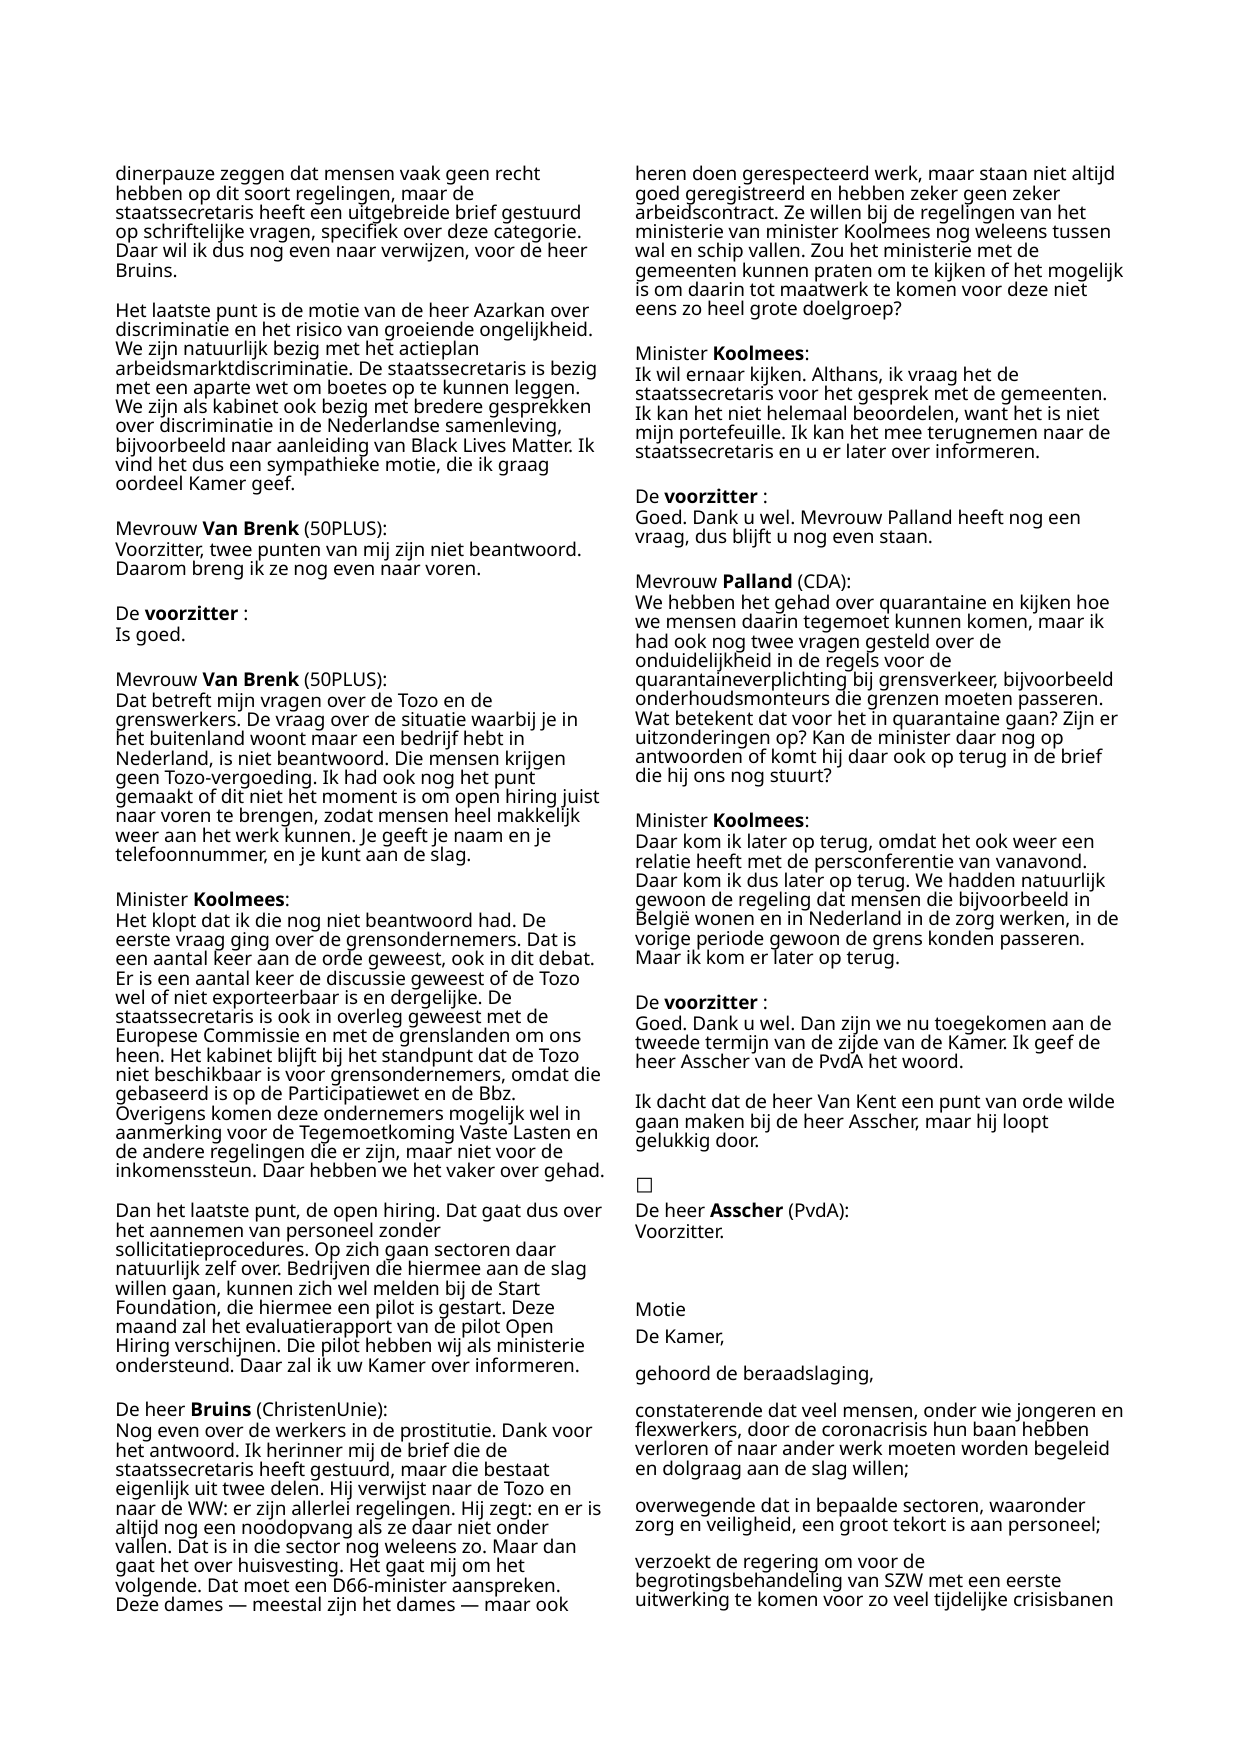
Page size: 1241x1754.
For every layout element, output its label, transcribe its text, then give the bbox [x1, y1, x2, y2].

text Het laatste punt is de motie van de heer Azarkan over discriminatie en het risico van groeiende ongelijkheid. We zijn natuurlijk bezig met het actieplan arbeidsmarktdiscriminatie. De staatssecretaris is bezig met een aparte wet om boetes op te kunnen leggen. We zijn als kabinet ook bezig met bredere gesprekken over discriminatie in de Nederlandse samenleving, bijvoorbeeld naar aanleiding van Black Lives Matter. Ik vind het dus een sympathieke motie, die ik graag oordeel Kamer geef. [115, 302, 605, 494]
text Goed. Dank u wel. Mevrouw Palland heeft nog een vraag, dus blijft u nog even staan. [635, 509, 1125, 547]
text Voorzitter. [635, 1223, 1125, 1243]
text De heer Bruins (ChristenUnie): [115, 1397, 605, 1422]
text ⬜ [635, 1172, 1125, 1198]
text Het klopt dat ik die nog niet beantwoord had. De eerste vraag ging over de grensondernemers. Dat is een aantal keer aan de orde geweest, ook in dit debat. Er is een aantal keer de discussie geweest of de Tozo wel of niet exporteerbaar is en dergelijke. De staatssecretaris is ook in overleg geweest met de Europese Commissie en met de grenslanden om ons heen. Het kabinet blijft bij het standpunt dat de Tozo niet beschikbaar is voor grensondernemers, omdat die gebaseerd is op de Participatiewet en de Bbz. Overigens komen deze ondernemers mogelijk wel in aanmerking voor de Tegemoetkoming Vaste Lasten en de andere regelingen die er zijn, maar niet voor de inkomenssteun. Daar hebben we het vaker over gehad. [115, 912, 605, 1182]
text Nog even over de werkers in de prostitutie. Dank voor het antwoord. Ik herinner mij de brief die de staatssecretaris heeft gestuurd, maar die bestaat eigenlijk uit twee delen. Hij verwijst naar de Tozo en naar de WW: er zijn allerlei regelingen. Hij zegt: en er is altijd nog een noodopvang als ze daar niet onder vallen. Dat is in die sector nog weleens zo. Maar dan gaat het over huisvesting. Het gaat mij om het volgende. Dat moet een D66-minister aanspreken. Deze dames — meestal zijn het dames — maar ook [115, 1422, 605, 1615]
text Dan het laatste punt, de open hiring. Dat gaat dus over het aannemen van personeel zonder sollicitatieprocedures. Op zich gaan sectoren daar natuurlijk zelf over. Bedrijven die hiermee aan de slag willen gaan, kunnen zich wel melden bij de Start Foundation, die hiermee een pilot is gestart. Deze maand zal het evaluatierapport van de pilot Open Hiring verschijnen. Die pilot hebben wij als ministerie ondersteund. Daar zal ik uw Kamer over informeren. [115, 1202, 605, 1376]
text gehoord de beraadslaging, [635, 1365, 1125, 1384]
text overwegende dat in bepaalde sectoren, waaronder zorg en veiligheid, een groot tekort is aan personeel; [635, 1497, 1125, 1535]
text constaterende dat veel mensen, onder wie jongeren en flexwerkers, door de coronacrisis hun baan hebben verloren of naar ander werk moeten worden begeleid en dolgraag aan de slag willen; [635, 1402, 1125, 1479]
text Goed. Dank u wel. Dan zijn we nu toegekomen aan de tweede termijn van de zijde van de Kamer. Ik geef de heer Asscher van de PvdA het woord. [635, 1015, 1125, 1073]
text Motie [635, 1296, 1125, 1322]
text De heer Asscher (PvdA): [635, 1198, 1125, 1223]
text heren doen gerespecteerd werk, maar staan niet altijd goed geregistreerd en hebben zeker geen zeker arbeidscontract. Ze willen bij de regelingen van het ministerie van minister Koolmees nog weleens tussen wal en schip vallen. Zou het ministerie met de gemeenten kunnen praten om te kijken of het mogelijk is om daarin tot maatwerk te komen voor deze niet eens zo heel grote doelgroep? [635, 165, 1125, 319]
text Dat betreft mijn vragen over de Tozo en de grenswerkers. De vraag over de situatie waarbij je in het buitenland woont maar een bedrijf hebt in Nederland, is niet beantwoord. Die mensen krijgen geen Tozo-vergoeding. Ik had ook nog het punt gemaakt of dit niet het moment is om open hiring juist naar voren te brengen, zodat mensen heel makkelijk weer aan het werk kunnen. Je geeft je naam en je telefoonnummer, en je kunt aan de slag. [115, 692, 605, 865]
text Voorzitter, twee punten van mij zijn niet beantwoord. Daarom breng ik ze nog even naar voren. [115, 541, 605, 579]
text Minister Koolmees: [635, 340, 1125, 366]
text We hebben het gehad over quarantaine en kijken hoe we mensen daarin tegemoet kunnen komen, maar ik had ook nog twee vragen gesteld over de onduidelijkheid in de regels voor de quarantaineverplichting bij grensverkeer, bijvoorbeeld onderhoudsmonteurs die grenzen moeten passeren. Wat betekent dat voor het in quarantaine gaan? Zijn er uitzonderingen op? Kan de minister daar nog op antwoorden of komt hij daar ook op terug in de brief die hij ons nog stuurt? [635, 594, 1125, 787]
text Mevrouw Van Brenk (50PLUS): [115, 515, 605, 541]
text De Kamer, [635, 1328, 1125, 1347]
text dinerpauze zeggen dat mensen vaak geen recht hebben op dit soort regelingen, maar de staatssecretaris heeft een uitgebreide brief gestuurd op schriftelijke vragen, specifiek over deze categorie. Daar wil ik dus nog even naar verwijzen, voor de heer Bruins. [115, 165, 605, 281]
text Mevrouw Palland (CDA): [635, 568, 1125, 594]
text Mevrouw Van Brenk (50PLUS): [115, 666, 605, 692]
text Ik wil ernaar kijken. Althans, ik vraag het de staatssecretaris voor het gesprek met de gemeenten. Ik kan het niet helemaal beoordelen, want het is niet mijn portefeuille. Ik kan het mee terugnemen naar de staatssecretaris en u er later over informeren. [635, 366, 1125, 462]
text Is goed. [115, 626, 605, 645]
text Ik dacht dat de heer Van Kent een punt van orde wilde gaan maken bij de heer Asscher, maar hij loopt gelukkig door. [635, 1093, 1125, 1151]
text De voorzitter : [635, 989, 1125, 1015]
text Minister Koolmees: [635, 808, 1125, 833]
text verzoekt de regering om voor de begrotingsbehandeling van SZW met een eerste uitwerking te komen voor zo veel tijdelijke crisisbanen [635, 1553, 1125, 1611]
text De voorzitter : [635, 483, 1125, 509]
text De voorzitter : [115, 600, 605, 626]
text Minister Koolmees: [115, 886, 605, 912]
text Daar kom ik later op terug, omdat het ook weer een relatie heeft met de persconferentie van vanavond. Daar kom ik dus later op terug. We hadden natuurlijk gewoon de regeling dat mensen die bijvoorbeeld in België wonen en in Nederland in de zorg werken, in de vorige periode gewoon de grens konden passeren. Maar ik kom er later op terug. [635, 833, 1125, 968]
